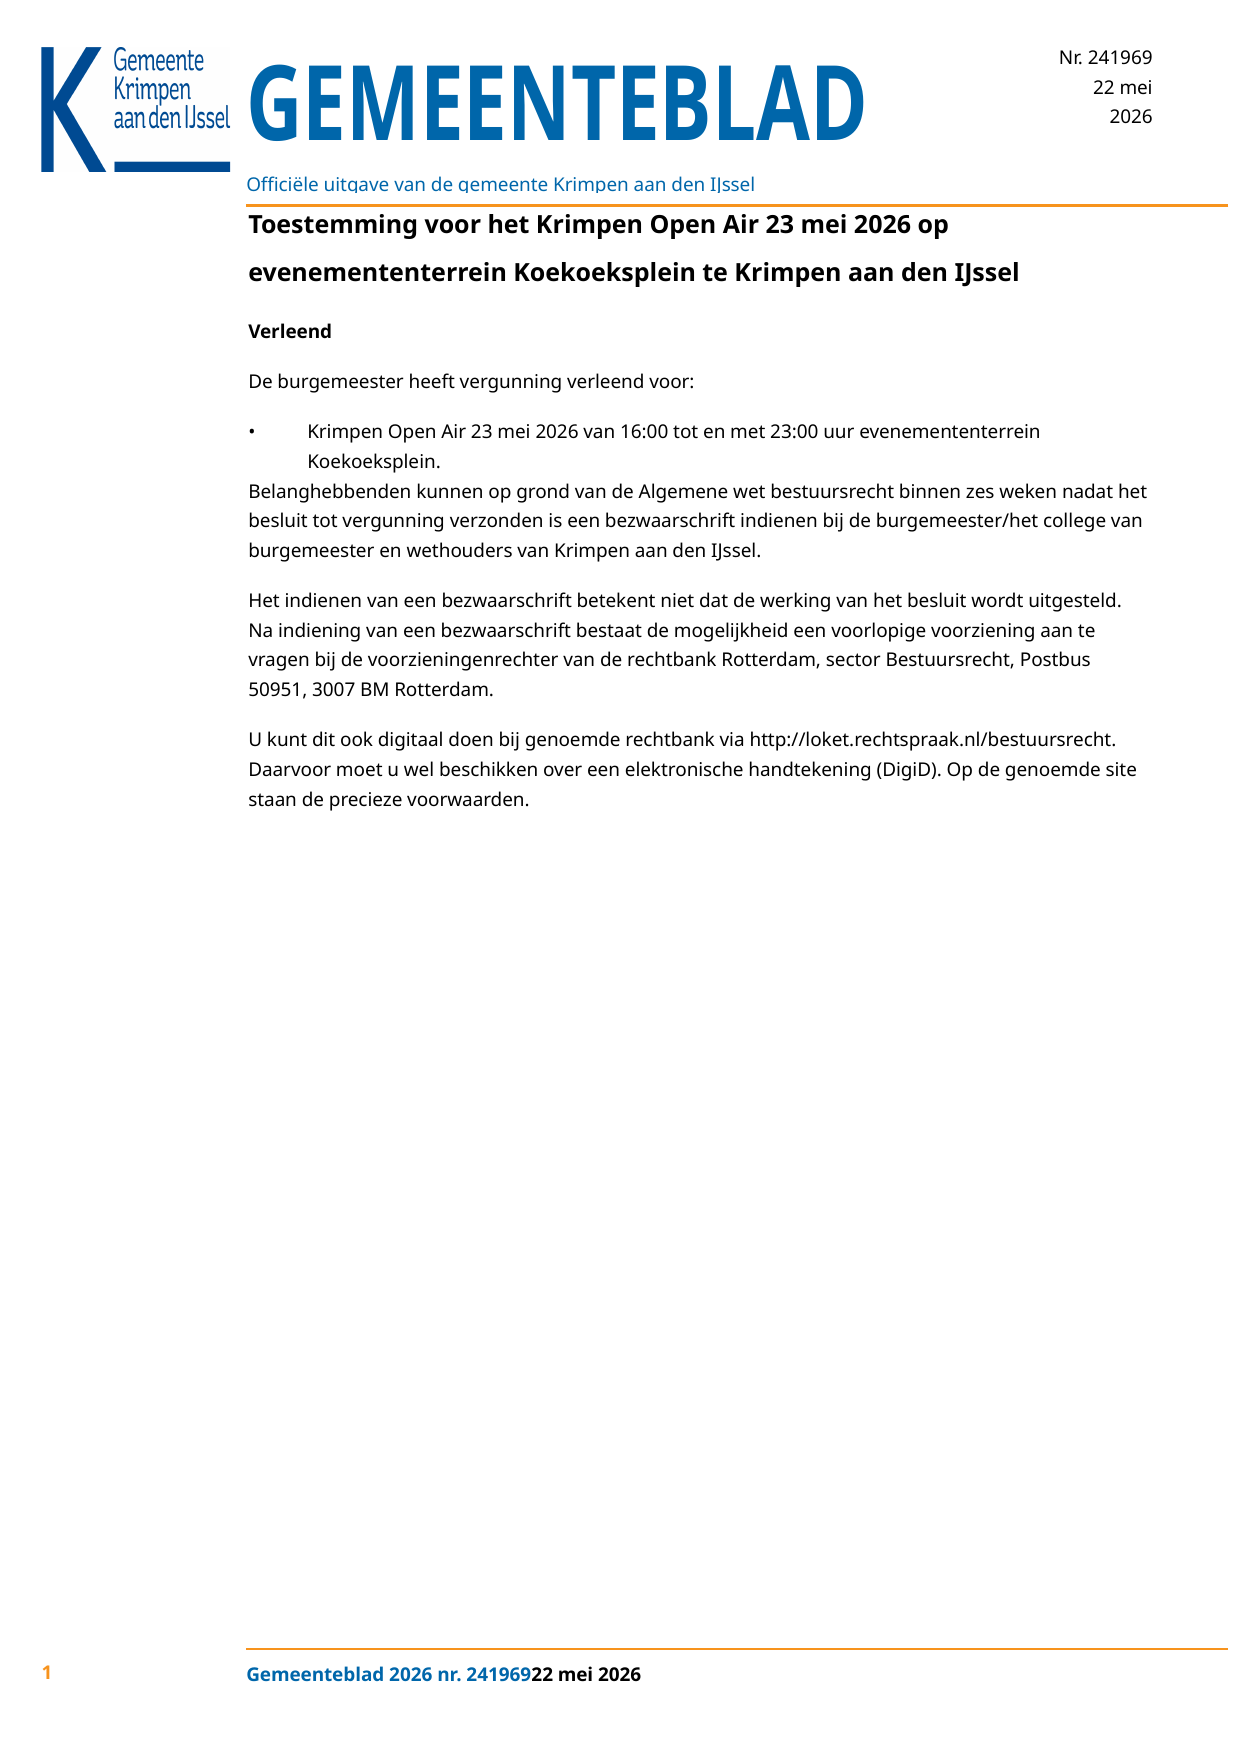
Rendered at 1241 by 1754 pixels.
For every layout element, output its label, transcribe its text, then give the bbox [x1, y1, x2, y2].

text U kunt dit ook digitaal doen bij genoemde rechtbank via http://loket.rechtspraak.nl/bestuursrecht. Daarvoor moet u wel beschikken over een elektronische handtekening (DigiD). Op de genoemde site staan de precieze voorwaarden. [248, 727, 1152, 812]
text Toestemming voor het Krimpen Open Air 23 mei 2026 op evenemententerrein Koekoeksplein te Krimpen aan den IJssel [248, 207, 1152, 288]
text Belanghebbenden kunnen op grond van de Algemene wet bestuursrecht binnen zes weken nadat het besluit tot vergunning verzonden is een bezwaarschrift indienen bij de burgemeester/het college van burgemeester en wethouders van Krimpen aan den IJssel. [248, 478, 1152, 563]
text Verleend [248, 318, 1152, 344]
text De burgemeester heeft vergunning verleend voor: [248, 368, 1152, 394]
list Krimpen Open Air 23 mei 2026 van 16:00 tot en met 23:00 uur evenemententerrein Koekoeksplein. [248, 419, 1152, 474]
text Het indienen van een bezwaarschrift betekent niet dat de werking van het besluit wordt uitgesteld. Na indiening van een bezwaarschrift bestaat de mogelijkheid een voorlopige voorziening aan te vragen bij de voorzieningenrechter van de rechtbank Rotterdam, sector Bestuursrecht, Postbus 50951, 3007 BM Rotterdam. [248, 587, 1152, 702]
picture [41, 47, 231, 172]
